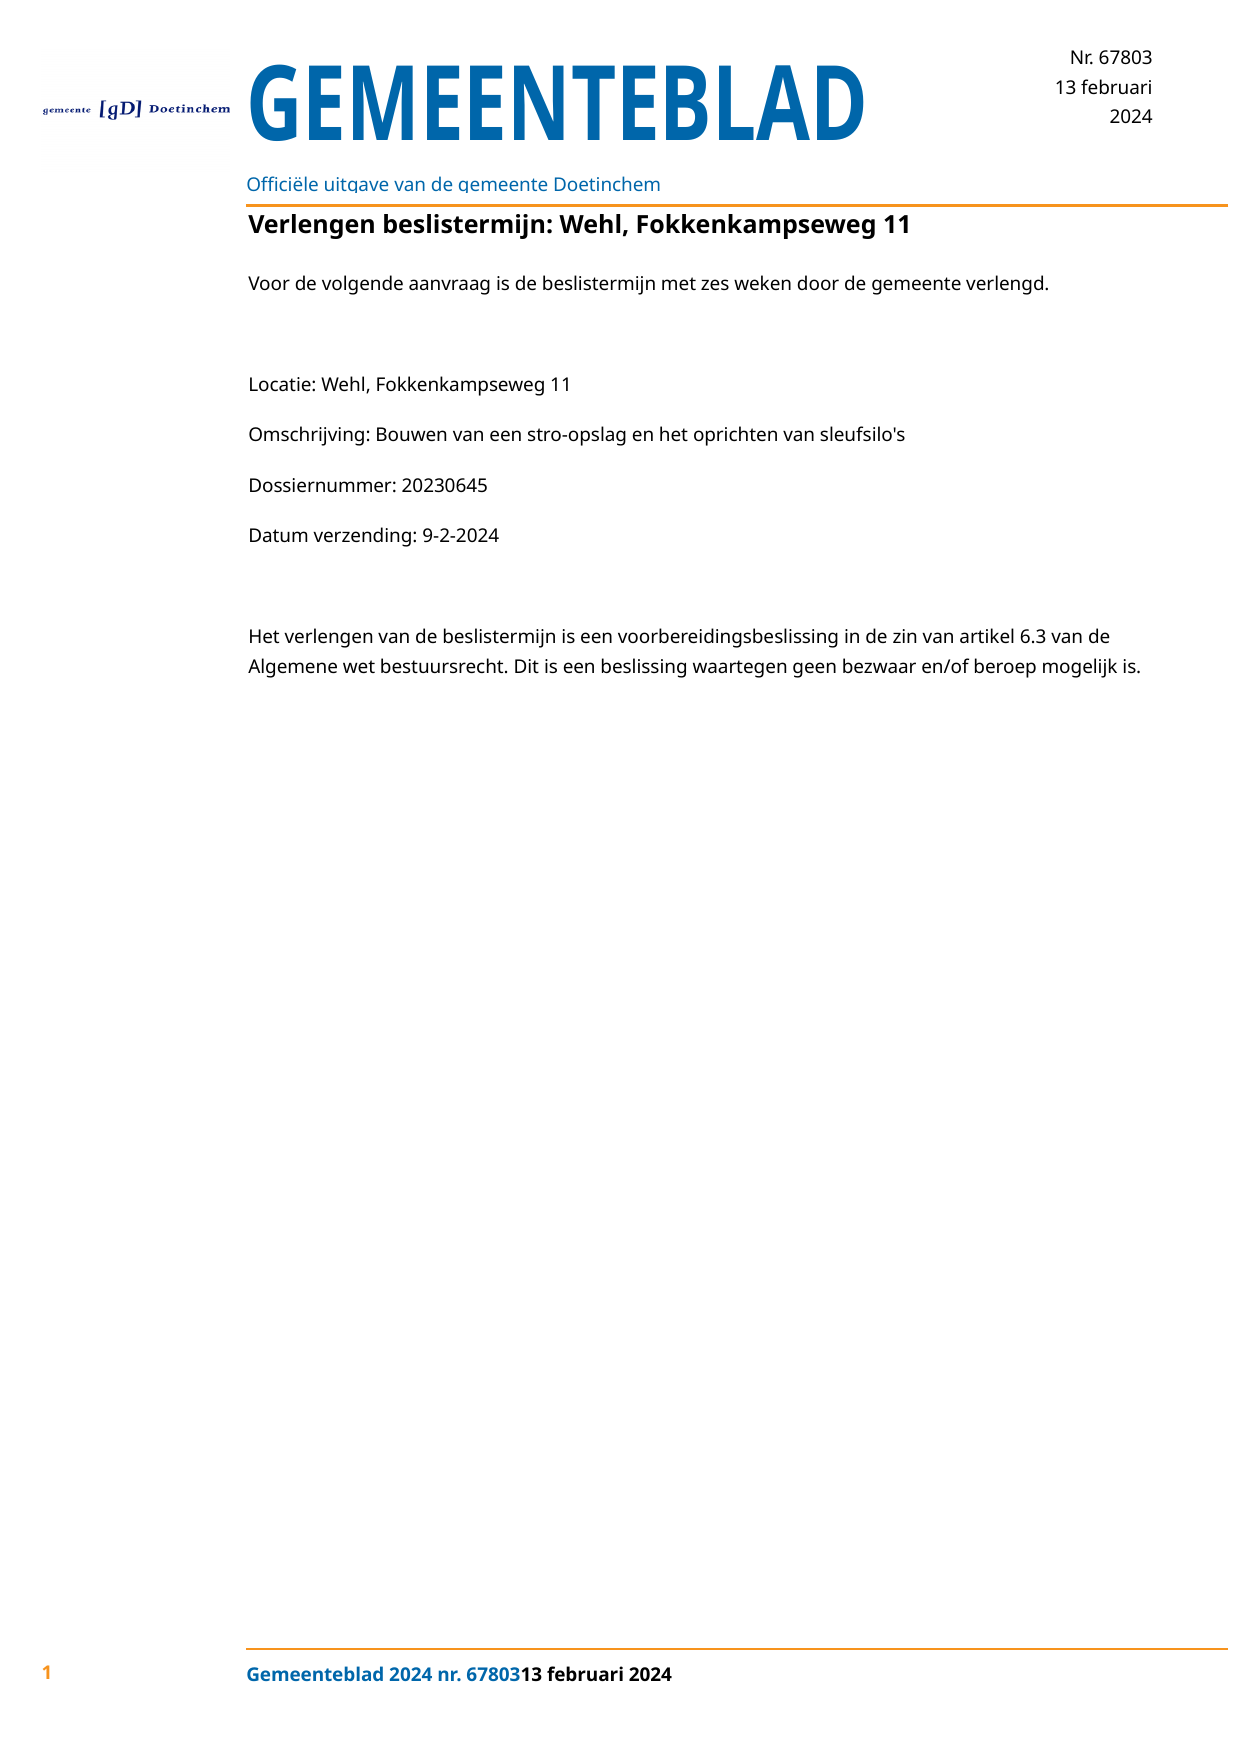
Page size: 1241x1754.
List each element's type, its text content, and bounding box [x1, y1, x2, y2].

text Het verlengen van de beslistermijn is een voorbereidingsbeslissing in de zin van artikel 6.3 van de Algemene wet bestuursrecht. Dit is een beslissing waartegen geen bezwaar en/of beroep mogelijk is. [248, 623, 1152, 678]
text Voor de volgende aanvraag is de beslistermijn met zes weken door de gemeente verlengd. [248, 270, 1152, 296]
text Dossiernummer: 20230645 [248, 472, 1152, 498]
picture [41, 47, 231, 172]
text Datum verzending: 9-2-2024 [248, 522, 1152, 548]
text Omschrijving: Bouwen van een stro-opslag en het oprichten van sleufsilo's [248, 422, 1152, 447]
text Locatie: Wehl, Fokkenkampseweg 11 [248, 371, 1152, 397]
text Verlengen beslistermijn: Wehl, Fokkenkampseweg 11 [248, 207, 1152, 241]
